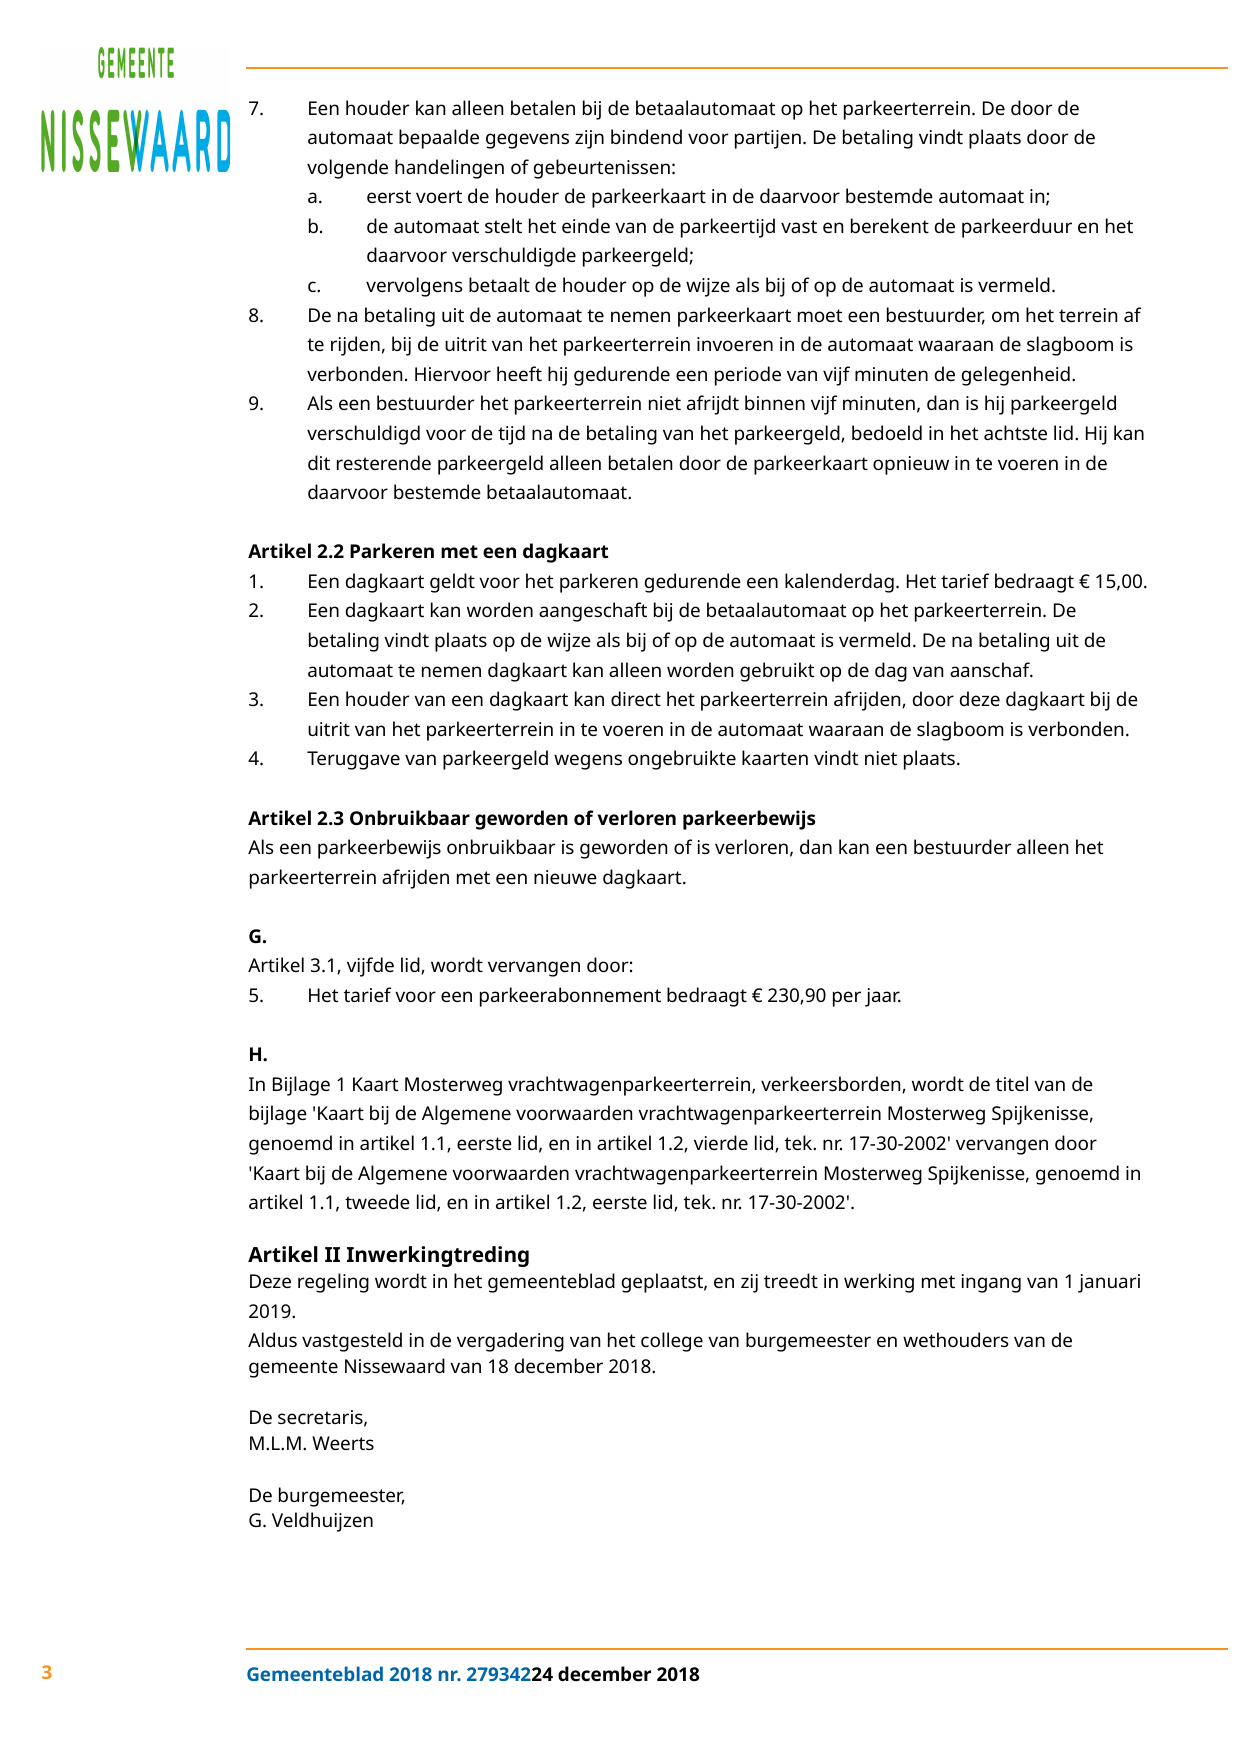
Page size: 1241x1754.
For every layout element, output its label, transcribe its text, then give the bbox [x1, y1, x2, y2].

picture [200, 151, 206, 172]
list eerst voert de houder de parkeerkaart in de daarvoor bestemde automaat in; [307, 183, 1152, 209]
text M.L.M. Weerts [248, 1430, 1152, 1456]
list vervolgens betaalt de houder op de wijze als bij of op de automaat is vermeld. [307, 272, 1152, 298]
text In Bijlage 1 Kaart Mosterweg vrachtwagenparkeerterrein, verkeersborden, wordt de titel van de bijlage 'Kaart bij de Algemene voorwaarden vrachtwagenparkeerterrein Mosterweg Spijkenisse, genoemd in artikel 1.1, eerste lid, en in artikel 1.2, vierde lid, tek. nr. 17-30-2002' vervangen door 'Kaart bij de Algemene voorwaarden vrachtwagenparkeerterrein Mosterweg Spijkenisse, genoemd in artikel 1.1, tweede lid, en in artikel 1.2, eerste lid, tek. nr. 17-30-2002'. [248, 1071, 1152, 1215]
text H. [248, 1041, 1152, 1067]
list Een houder kan alleen betalen bij de betaalautomaat op het parkeerterrein. De door de automaat bepaalde gegevens zijn bindend voor partijen. De betaling vindt plaats door de volgende handelingen of gebeurtenissen: [248, 95, 1152, 180]
list Een dagkaart geldt voor het parkeren gedurende een kalenderdag. Het tarief bedraagt € 15,00. [248, 568, 1152, 594]
list Het tarief voor een parkeerabonnement bedraagt € 230,90 per jaar. [248, 982, 1152, 1008]
text G. [248, 923, 1152, 949]
text De burgemeester, [248, 1482, 1152, 1507]
text G. Veldhuijzen [248, 1507, 1152, 1533]
list De na betaling uit de automaat te nemen parkeerkaart moet een bestuurder, om het terrein af te rijden, bij de uitrit van het parkeerterrein invoeren in de automaat waaraan de slagboom is verbonden. Hiervoor heeft hij gedurende een periode van vijf minuten de gelegenheid. [248, 302, 1152, 387]
list de automaat stelt het einde van de parkeertijd vast en berekent de parkeerduur en het daarvoor verschuldigde parkeergeld; [307, 213, 1152, 268]
picture [41, 47, 231, 172]
picture [176, 157, 187, 172]
text Artikel 2.2 Parkeren met een dagkaart [248, 538, 1152, 564]
picture [154, 157, 165, 172]
list Een houder van een dagkaart kan direct het parkeerterrein afrijden, door deze dagkaart bij de uitrit van het parkeerterrein in te voeren in de automaat waaraan de slagboom is verbonden. [248, 686, 1152, 742]
text De secretaris, [248, 1404, 1152, 1430]
text Als een parkeerbewijs onbruikbaar is geworden of is verloren, dan kan een bestuurder alleen het parkeerterrein afrijden met een nieuwe dagkaart. [248, 834, 1152, 890]
text Artikel 3.1, vijfde lid, wordt vervangen door: [248, 953, 1152, 978]
text Artikel II Inwerkingtreding [248, 1240, 1152, 1268]
text Deze regeling wordt in het gemeenteblad geplaatst, en zij treedt in werking met ingang van 1 januari 2019. [248, 1268, 1152, 1323]
picture [222, 122, 227, 160]
picture [201, 122, 206, 138]
list Als een bestuurder het parkeerterrein niet afrijdt binnen vijf minuten, dan is hij parkeergeld verschuldigd voor de tijd na de betaling van het parkeergeld, bedoeld in het achtste lid. Hij kan dit resterende parkeergeld alleen betalen door de parkeerkaart opnieuw in te voeren in de daarvoor bestemde betaalautomaat. [248, 391, 1152, 505]
text Aldus vastgesteld in de vergadering van het college van burgemeester en wethouders van de gemeente Nissewaard van 18 december 2018. [248, 1327, 1152, 1379]
text Artikel 2.3 Onbruikbaar geworden of verloren parkeerbewijs [248, 805, 1152, 831]
list Een dagkaart kan worden aangeschaft bij de betaalautomaat op het parkeerterrein. De betaling vindt plaats op de wijze als bij of op de automaat is vermeld. De na betaling uit de automaat te nemen dagkaart kan alleen worden gebruikt op de dag van aanschaf. [248, 598, 1152, 683]
list Teruggave van parkeergeld wegens ongebruikte kaarten vindt niet plaats. [248, 746, 1152, 771]
